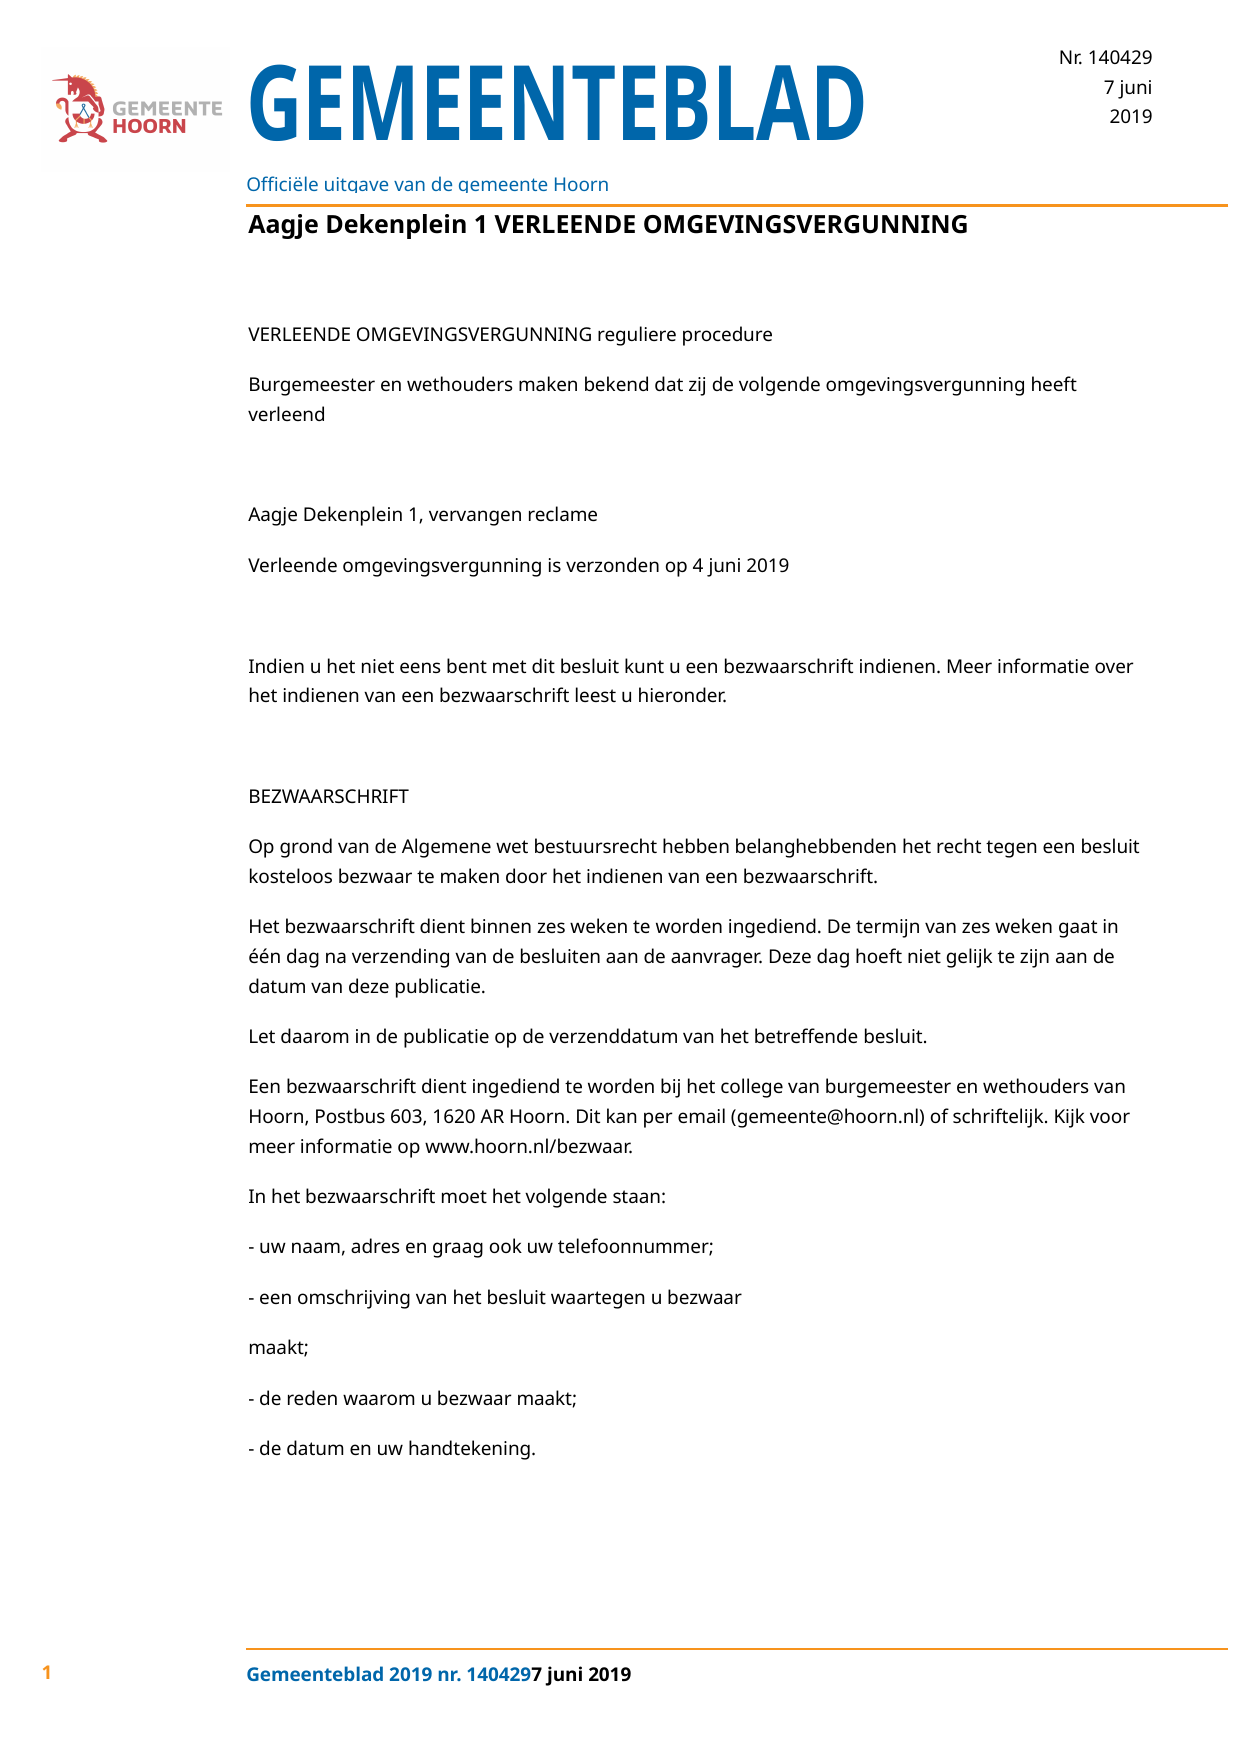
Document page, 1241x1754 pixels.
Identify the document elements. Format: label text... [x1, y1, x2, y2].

text Een bezwaarschrift dient ingediend te worden bij het college van burgemeester en wethouders van Hoorn, Postbus 603, 1620 AR Hoorn. Dit kan per email (gemeente@hoorn.nl) of schriftelijk. Kijk voor meer informatie op www.hoorn.nl/bezwaar. [248, 1074, 1152, 1158]
text VERLEENDE OMGEVINGSVERGUNNING reguliere procedure [248, 321, 1152, 346]
text - een omschrijving van het besluit waartegen u bezwaar [248, 1284, 1152, 1310]
text Aagje Dekenplein 1 VERLEENDE OMGEVINGSVERGUNNING [248, 207, 1152, 241]
text Burgemeester en wethouders maken bekend dat zij de volgende omgevingsvergunning heeft verleend [248, 371, 1152, 426]
text maakt; [248, 1334, 1152, 1360]
text - uw naam, adres en graag ook uw telefoonnummer; [248, 1234, 1152, 1259]
text Verleende omgevingsvergunning is verzonden op 4 juni 2019 [248, 552, 1152, 578]
text BEZWAARSCHRIFT [248, 783, 1152, 809]
text - de reden waarom u bezwaar maakt; [248, 1385, 1152, 1411]
text In het bezwaarschrift moet het volgende staan: [248, 1183, 1152, 1209]
text Indien u het niet eens bent met dit besluit kunt u een bezwaarschrift indienen. Meer informatie over het indienen van een bezwaarschrift leest u hieronder. [248, 653, 1152, 708]
text Aagje Dekenplein 1, vervangen reclame [248, 502, 1152, 527]
text Op grond van de Algemene wet bestuursrecht hebben belanghebbenden het recht tegen een besluit kosteloos bezwaar te maken door het indienen van een bezwaarschrift. [248, 834, 1152, 889]
text Let daarom in de publicatie op de verzenddatum van het betreffende besluit. [248, 1023, 1152, 1049]
picture [41, 47, 231, 172]
text - de datum en uw handtekening. [248, 1435, 1152, 1461]
text Het bezwaarschrift dient binnen zes weken te worden ingediend. De termijn van zes weken gaat in één dag na verzending van de besluiten aan de aanvrager. Deze dag hoeft niet gelijk te zijn aan de datum van deze publicatie. [248, 914, 1152, 998]
